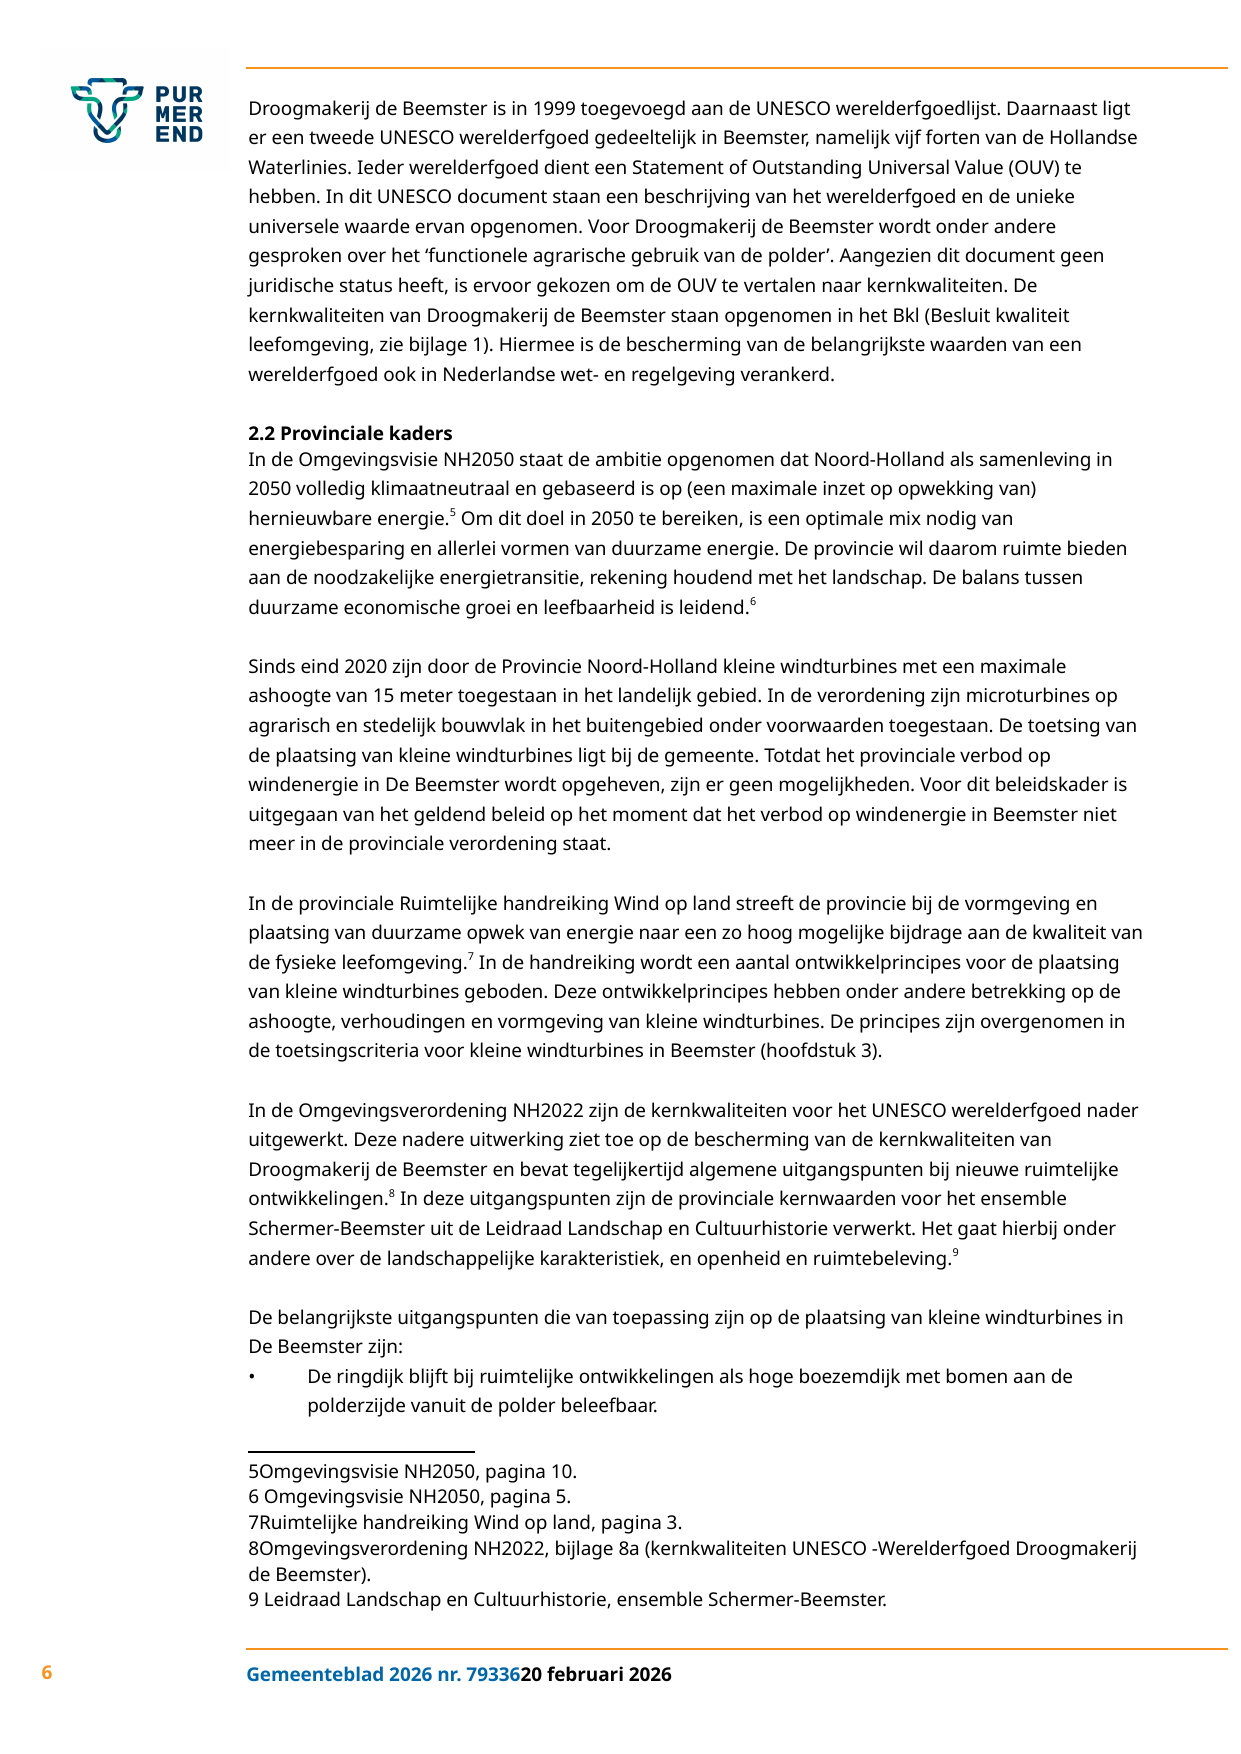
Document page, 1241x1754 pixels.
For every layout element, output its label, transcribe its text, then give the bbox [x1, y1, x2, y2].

text Ruimtelijke handreiking Wind op land, pagina 3. [248, 1509, 1152, 1535]
text Droogmakerij de Beemster is in 1999 toegevoegd aan de UNESCO werelderfgoedlijst. Daarnaast ligt er een tweede UNESCO werelderfgoed gedeeltelijk in Beemster, namelijk vijf forten van de Hollandse Waterlinies. Ieder werelderfgoed dient een Statement of Outstanding Universal Value (OUV) te hebben. In dit UNESCO document staan een beschrijving van het werelderfgoed en de unieke universele waarde ervan opgenomen. Voor Droogmakerij de Beemster wordt onder andere gesproken over het ‘functionele agrarische gebruik van de polder’. Aangezien dit document geen juridische status heeft, is ervoor gekozen om de OUV te vertalen naar kernkwaliteiten. De kernkwaliteiten van Droogmakerij de Beemster staan opgenomen in het Bkl (Besluit kwaliteit leefomgeving, zie bijlage 1). Hiermee is de bescherming van de belangrijkste waarden van een werelderfgoed ook in Nederlandse wet- en regelgeving verankerd. [248, 95, 1152, 387]
text Sinds eind 2020 zijn door de Provincie Noord-Holland kleine windturbines met een maximale ashoogte van 15 meter toegestaan in het landelijk gebied. In de verordening zijn microturbines op agrarisch en stedelijk bouwvlak in het buitengebied onder voorwaarden toegestaan. De toetsing van de plaatsing van kleine windturbines ligt bij de gemeente. Totdat het provinciale verbod op windenergie in De Beemster wordt opgeheven, zijn er geen mogelijkheden. Voor dit beleidskader is uitgegaan van het geldend beleid op het moment dat het verbod op windenergie in Beemster niet meer in de provinciale verordening staat. [248, 653, 1152, 856]
text Leidraad Landschap en Cultuurhistorie, ensemble Schermer-Beemster. [248, 1586, 1152, 1612]
picture [41, 47, 231, 172]
text In de Omgevingsvisie NH2050 staat de ambitie opgenomen dat Noord-Holland als samenleving in 2050 volledig klimaatneutraal en gebaseerd is op (een maximale inzet op opwekking van) hernieuwbare energie. Om dit doel in 2050 te bereiken, is een optimale mix nodig van energiebesparing en allerlei vormen van duurzame energie. De provincie wil daarom ruimte bieden aan de noodzakelijke energietransitie, rekening houdend met het landschap. De balans tussen duurzame economische groei en leefbaarheid is leidend. [248, 446, 1152, 619]
text In de provinciale Ruimtelijke handreiking Wind op land streeft de provincie bij de vormgeving en plaatsing van duurzame opwek van energie naar een zo hoog mogelijke bijdrage aan de kwaliteit van de fysieke leefomgeving. In de handreiking wordt een aantal ontwikkelprincipes voor de plaatsing van kleine windturbines geboden. Deze ontwikkelprincipes hebben onder andere betrekking op de ashoogte, verhoudingen en vormgeving van kleine windturbines. De principes zijn overgenomen in de toetsingscriteria voor kleine windturbines in Beemster (hoofdstuk 3). [248, 890, 1152, 1063]
text Omgevingsverordening NH2022, bijlage 8a (kernkwaliteiten UNESCO -Werelderfgoed Droogmakerij de Beemster). [248, 1535, 1152, 1586]
text In de Omgevingsverordening NH2022 zijn de kernkwaliteiten voor het UNESCO werelderfgoed nader uitgewerkt. Deze nadere uitwerking ziet toe op de bescherming van de kernkwaliteiten van Droogmakerij de Beemster en bevat tegelijkertijd algemene uitgangspunten bij nieuwe ruimtelijke ontwikkelingen. In deze uitgangspunten zijn de provinciale kernwaarden voor het ensemble Schermer-Beemster uit de Leidraad Landschap en Cultuurhistorie verwerkt. Het gaat hierbij onder andere over de landschappelijke karakteristiek, en openheid en ruimtebeleving. [248, 1097, 1152, 1270]
text Omgevingsvisie NH2050, pagina 5. [248, 1483, 1152, 1509]
text Omgevingsvisie NH2050, pagina 10. [248, 1458, 1152, 1483]
list De ringdijk blijft bij ruimtelijke ontwikkelingen als hoge boezemdijk met bomen aan de polderzijde vanuit de polder beleefbaar. [248, 1363, 1152, 1418]
text 2.2 Provinciale kaders [248, 420, 1152, 446]
text De belangrijkste uitgangspunten die van toepassing zijn op de plaatsing van kleine windturbines in De Beemster zijn: [248, 1304, 1152, 1359]
